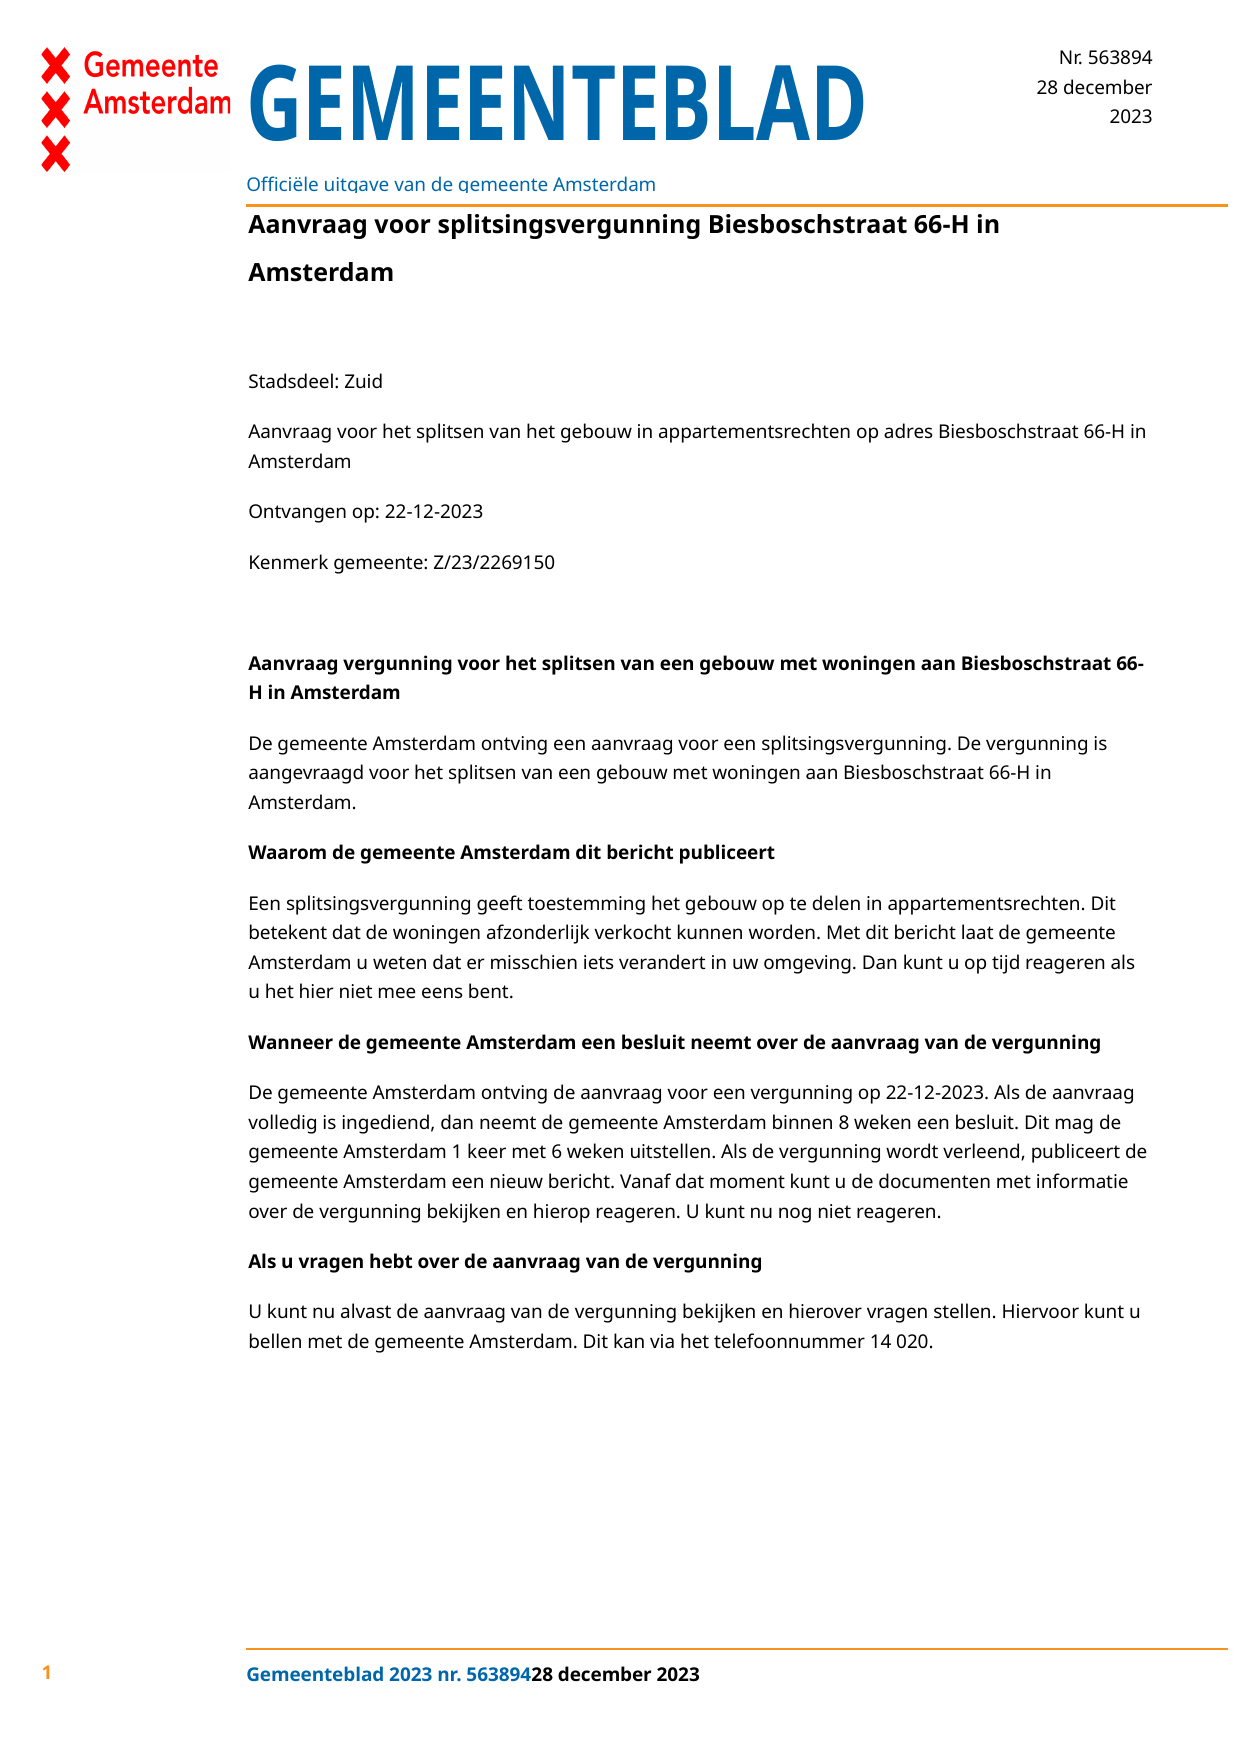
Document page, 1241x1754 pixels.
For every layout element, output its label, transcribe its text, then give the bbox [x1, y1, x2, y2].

text Aanvraag vergunning voor het splitsen van een gebouw met woningen aan Biesboschstraat 66-H in Amsterdam [248, 650, 1152, 705]
text U kunt nu alvast de aanvraag van de vergunning bekijken en hierover vragen stellen. Hiervoor kunt u bellen met de gemeente Amsterdam. Dit kan via het telefoonnummer 14 020. [248, 1299, 1152, 1354]
text Aanvraag voor het splitsen van het gebouw in appartementsrechten op adres Biesboschstraat 66-H in Amsterdam [248, 419, 1152, 474]
text Kenmerk gemeente: Z/23/2269150 [248, 549, 1152, 575]
text Wanneer de gemeente Amsterdam een besluit neemt over de aanvraag van de vergunning [248, 1029, 1152, 1055]
picture [41, 47, 231, 172]
text Stadsdeel: Zuid [248, 368, 1152, 394]
text Ontvangen op: 22-12-2023 [248, 499, 1152, 524]
text Een splitsingsvergunning geeft toestemming het gebouw op te delen in appartementsrechten. Dit betekent dat de woningen afzonderlijk verkocht kunnen worden. Met dit bericht laat de gemeente Amsterdam u weten dat er misschien iets verandert in uw omgeving. Dan kunt u op tijd reageren als u het hier niet mee eens bent. [248, 890, 1152, 1004]
text Aanvraag voor splitsingsvergunning Biesboschstraat 66-H in Amsterdam [248, 207, 1152, 288]
text De gemeente Amsterdam ontving een aanvraag voor een splitsingsvergunning. De vergunning is aangevraagd voor het splitsen van een gebouw met woningen aan Biesboschstraat 66-H in Amsterdam. [248, 730, 1152, 815]
text Waarom de gemeente Amsterdam dit bericht publiceert [248, 839, 1152, 865]
text Als u vragen hebt over de aanvraag van de vergunning [248, 1248, 1152, 1274]
text De gemeente Amsterdam ontving de aanvraag voor een vergunning op 22-12-2023. Als de aanvraag volledig is ingediend, dan neemt de gemeente Amsterdam binnen 8 weken een besluit. Dit mag de gemeente Amsterdam 1 keer met 6 weken uitstellen. Als de vergunning wordt verleend, publiceert de gemeente Amsterdam een nieuw bericht. Vanaf dat moment kunt u de documenten met informatie over de vergunning bekijken en hierop reageren. U kunt nu nog niet reageren. [248, 1079, 1152, 1224]
